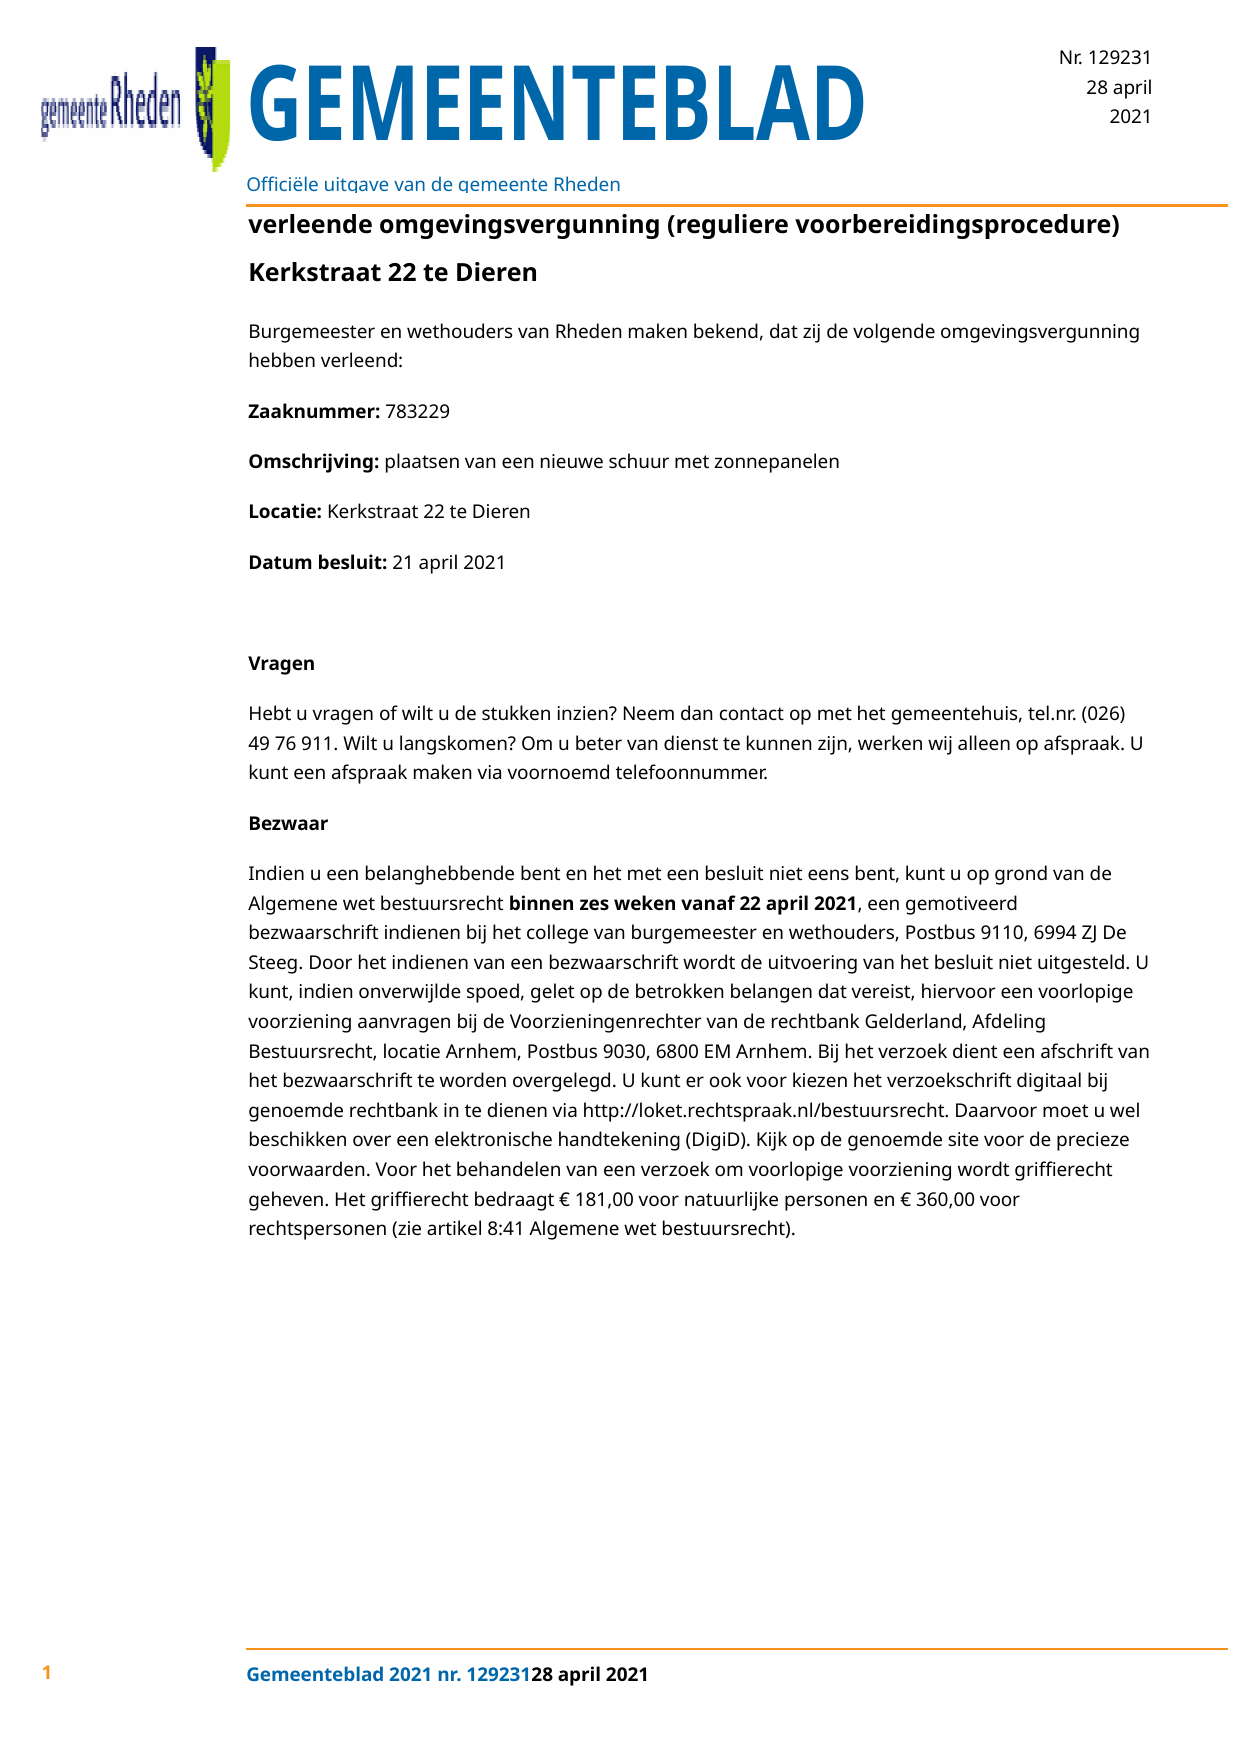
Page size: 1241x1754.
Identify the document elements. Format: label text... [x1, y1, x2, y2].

text Zaaknummer: 783229 [248, 398, 1152, 424]
text Bezwaar [248, 810, 1152, 836]
text Indien u een belanghebbende bent en het met een besluit niet eens bent, kunt u op grond van de Algemene wet bestuursrecht binnen zes weken vanaf 22 april 2021, een gemotiveerd bezwaarschrift indienen bij het college van burgemeester en wethouders, Postbus 9110, 6994 ZJ De Steeg. Door het indienen van een bezwaarschrift wordt de uitvoering van het besluit niet uitgesteld. U kunt, indien onverwijlde spoed, gelet op de betrokken belangen dat vereist, hiervoor een voorlopige voorziening aanvragen bij de Voorzieningenrechter van de rechtbank Gelderland, Afdeling Bestuursrecht, locatie Arnhem, Postbus 9030, 6800 EM Arnhem. Bij het verzoek dient een afschrift van het bezwaarschrift te worden overgelegd. U kunt er ook voor kiezen het verzoekschrift digitaal bij genoemde rechtbank in te dienen via http://loket.rechtspraak.nl/bestuursrecht. Daarvoor moet u wel beschikken over een elektronische handtekening (DigiD). Kijk op de genoemde site voor de precieze voorwaarden. Voor het behandelen van een verzoek om voorlopige voorziening wordt griffierecht geheven. Het griffierecht bedraagt € 181,00 voor natuurlijke personen en € 360,00 voor rechtspersonen (zie artikel 8:41 Algemene wet bestuursrecht). [248, 860, 1152, 1241]
text Omschrijving: plaatsen van een nieuwe schuur met zonnepanelen [248, 448, 1152, 474]
text Hebt u vragen of wilt u de stukken inzien? Neem dan contact op met het gemeentehuis, tel.nr. (026) 49 76 911. Wilt u langskomen? Om u beter van dienst te kunnen zijn, werken wij alleen op afspraak. U kunt een afspraak maken via voornoemd telefoonnummer. [248, 700, 1152, 785]
text Locatie: Kerkstraat 22 te Dieren [248, 499, 1152, 524]
text Datum besluit: 21 april 2021 [248, 549, 1152, 575]
text Burgemeester en wethouders van Rheden maken bekend, dat zij de volgende omgevingsvergunning hebben verleend: [248, 318, 1152, 373]
text verleende omgevingsvergunning (reguliere voorbereidingsprocedure) Kerkstraat 22 te Dieren [248, 207, 1152, 288]
text Vragen [248, 650, 1152, 676]
picture [41, 47, 231, 172]
